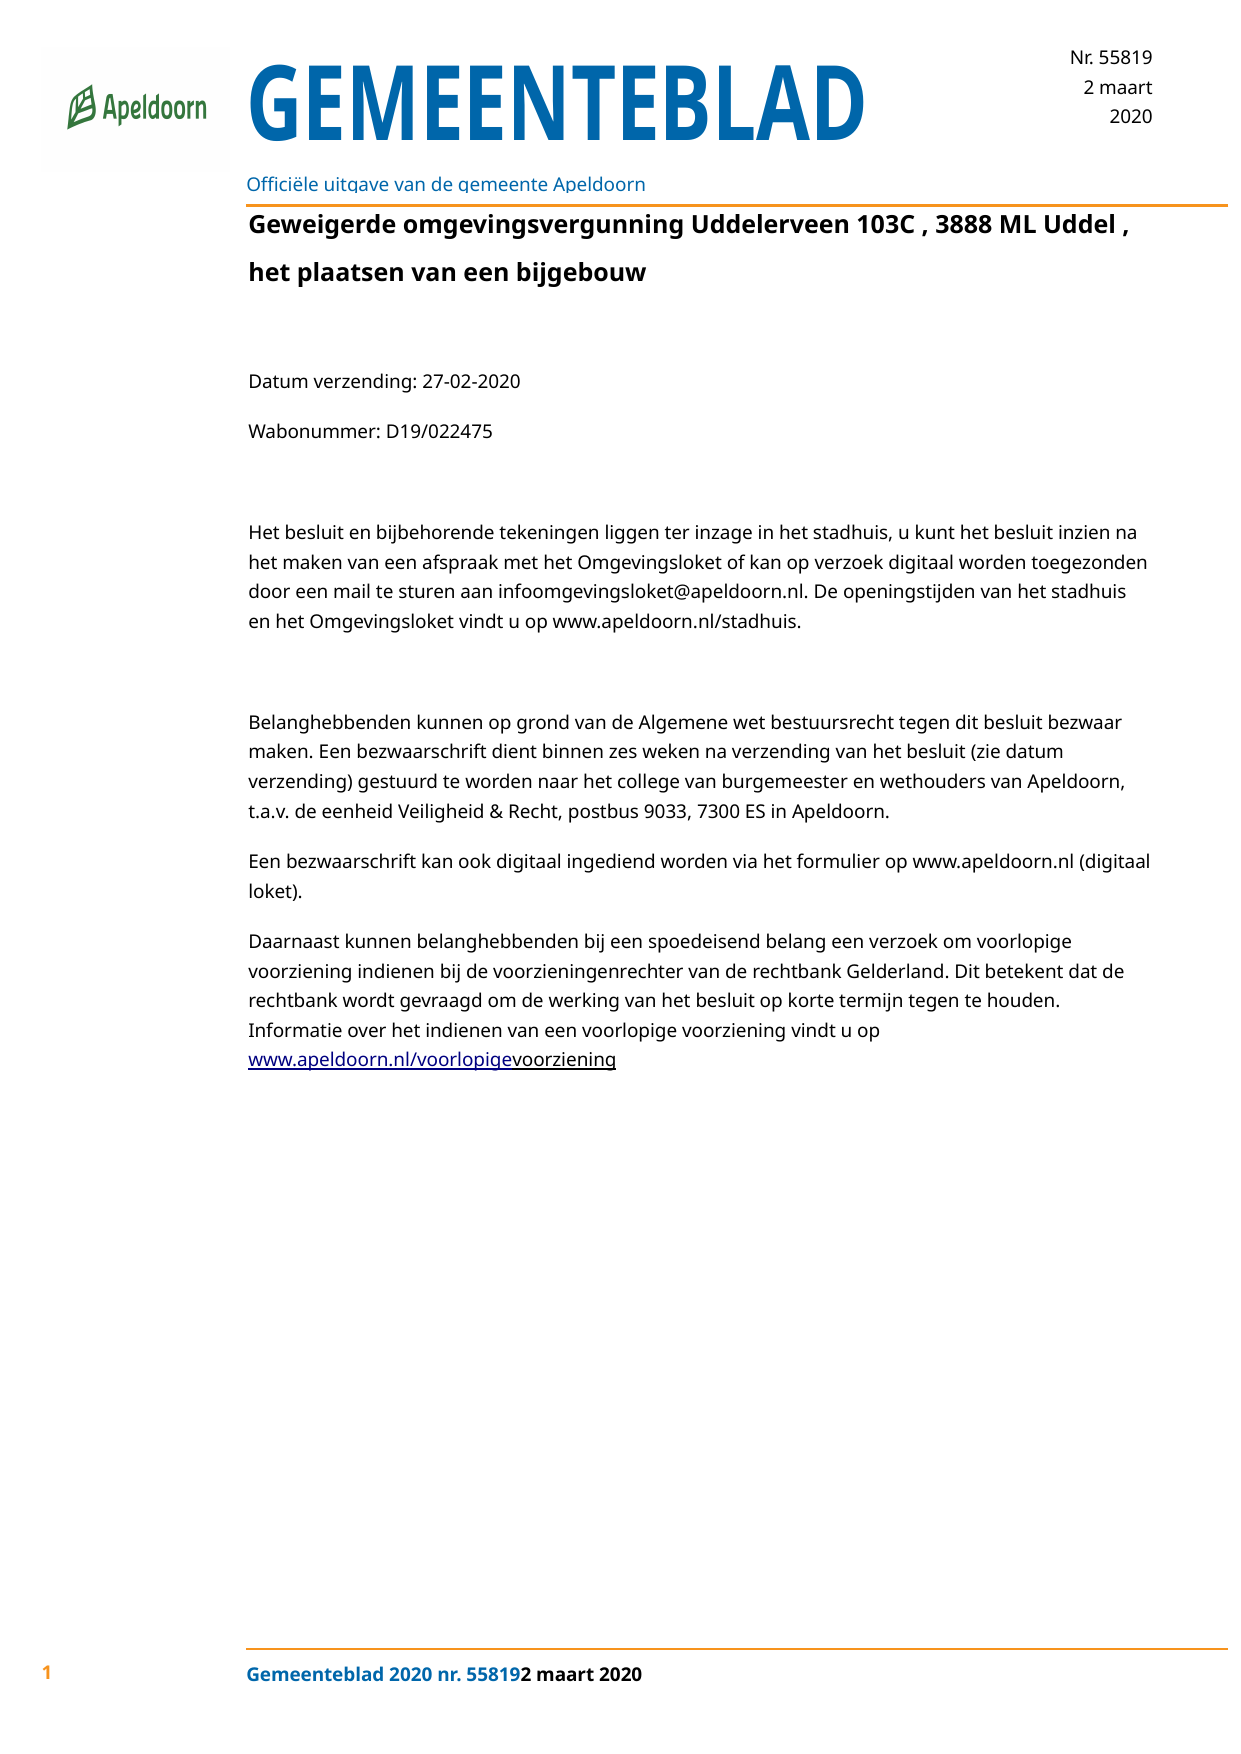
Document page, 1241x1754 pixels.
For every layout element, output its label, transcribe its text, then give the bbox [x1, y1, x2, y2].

picture [41, 47, 231, 172]
text Datum verzending: 27-02-2020 [248, 368, 1152, 394]
text Daarnaast kunnen belanghebbenden bij een spoedeisend belang een verzoek om voorlopige voorziening indienen bij de voorzieningenrechter van de rechtbank Gelderland. Dit betekent dat de rechtbank wordt gevraagd om de werking van het besluit op korte termijn tegen te houden. Informatie over het indienen van een voorlopige voorziening vindt u op www.apeldoorn.nl/voorlopigevoorziening [248, 928, 1152, 1072]
text Wabonummer: D19/022475 [248, 419, 1152, 444]
text Het besluit en bijbehorende tekeningen liggen ter inzage in het stadhuis, u kunt het besluit inzien na het maken van een afspraak met het Omgevingsloket of kan op verzoek digitaal worden toegezonden door een mail te sturen aan infoomgevingsloket@apeldoorn.nl. De openingstijden van het stadhuis en het Omgevingsloket vindt u op www.apeldoorn.nl/stadhuis. [248, 519, 1152, 634]
text Geweigerde omgevingsvergunning Uddelerveen 103C , 3888 ML Uddel , het plaatsen van een bijgebouw [248, 207, 1152, 288]
text Een bezwaarschrift kan ook digitaal ingediend worden via het formulier op www.apeldoorn.nl (digitaal loket). [248, 848, 1152, 904]
text Belanghebbenden kunnen op grond van de Algemene wet bestuursrecht tegen dit besluit bezwaar maken. Een bezwaarschrift dient binnen zes weken na verzending van het besluit (zie datum verzending) gestuurd te worden naar het college van burgemeester en wethouders van Apeldoorn, t.a.v. de eenheid Veiligheid & Recht, postbus 9033, 7300 ES in Apeldoorn. [248, 709, 1152, 824]
